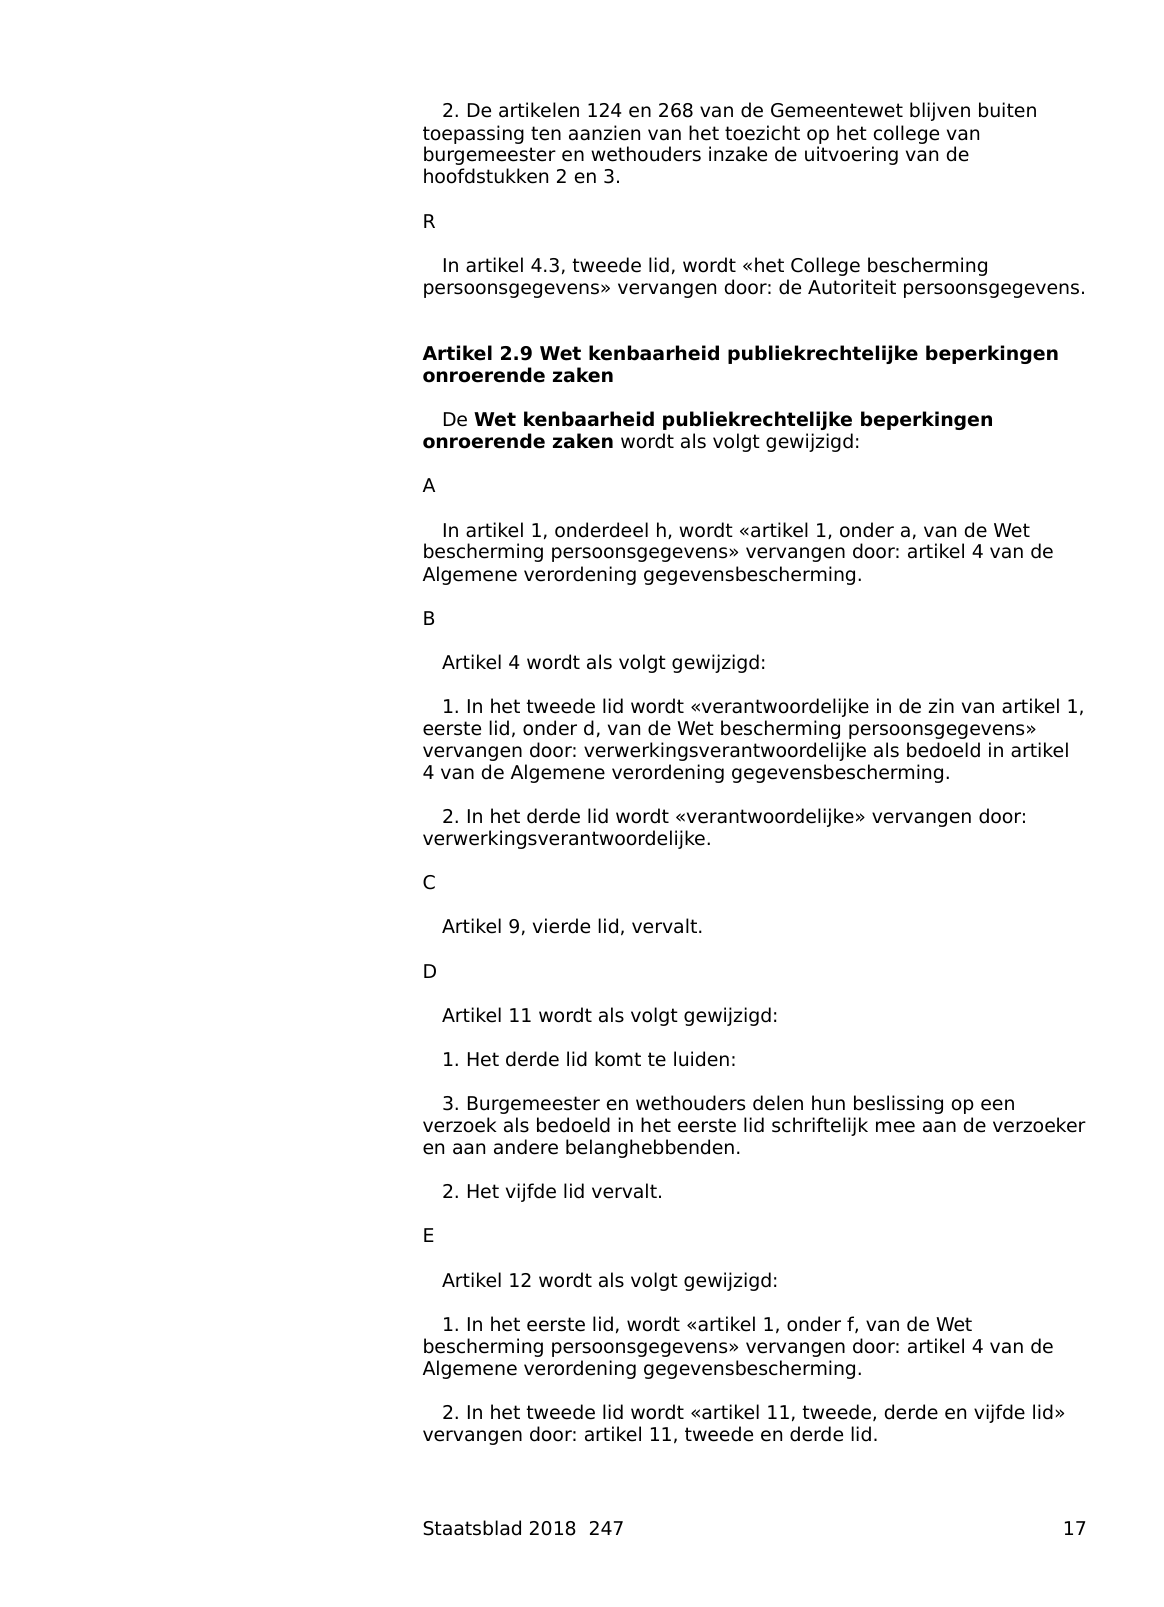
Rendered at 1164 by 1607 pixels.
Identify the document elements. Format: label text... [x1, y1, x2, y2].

text C [422, 872, 1087, 894]
text 2. In het derde lid wordt «verantwoordelijke» vervangen door: verwerkingsverantwoordelijke. [422, 806, 1087, 850]
text 2. Het vijfde lid vervalt. [422, 1181, 1087, 1203]
text Artikel 4 wordt als volgt gewijzigd: [422, 652, 1087, 674]
text 1. Het derde lid komt te luiden: [422, 1049, 1087, 1071]
text Artikel 12 wordt als volgt gewijzigd: [422, 1269, 1087, 1291]
text 2. De artikelen 124 en 268 van de Gemeentewet blijven buiten toepassing ten aanzien van het toezicht op het college van burgemeester en wethouders inzake de uitvoering van de hoofdstukken 2 en 3. [422, 100, 1087, 188]
text In artikel 4.3, tweede lid, wordt «het College bescherming persoonsgegevens» vervangen door: de Autoriteit persoonsgegevens. [422, 255, 1087, 299]
text B [422, 608, 1087, 629]
text De Wet kenbaarheid publiekrechtelijke beperkingen onroerende zaken wordt als volgt gewijzigd: [422, 409, 1087, 453]
text R [422, 211, 1087, 232]
text Artikel 9, vierde lid, vervalt. [422, 916, 1087, 938]
text D [422, 961, 1087, 982]
text 2. In het tweede lid wordt «artikel 11, tweede, derde en vijfde lid» vervangen door: artikel 11, tweede en derde lid. [422, 1402, 1087, 1446]
text In artikel 1, onderdeel h, wordt «artikel 1, onder a, van de Wet bescherming persoonsgegevens» vervangen door: artikel 4 van de Algemene verordening gegevensbescherming. [422, 519, 1087, 585]
text 1. In het tweede lid wordt «verantwoordelijke in de zin van artikel 1, eerste lid, onder d, van de Wet bescherming persoonsgegevens» vervangen door: verwerkingsverantwoordelijke als bedoeld in artikel 4 van de Algemene verordening gegevensbescherming. [422, 696, 1087, 784]
text E [422, 1225, 1087, 1247]
text Artikel 11 wordt als volgt gewijzigd: [422, 1005, 1087, 1027]
text 1. In het eerste lid, wordt «artikel 1, onder f, van de Wet bescherming persoonsgegevens» vervangen door: artikel 4 van de Algemene verordening gegevensbescherming. [422, 1314, 1087, 1379]
subtitle Artikel 2.9 Wet kenbaarheid publiekrechtelijke beperkingen onroerende zaken [422, 343, 1087, 387]
text 3. Burgemeester en wethouders delen hun beslissing op een verzoek als bedoeld in het eerste lid schriftelijk mee aan de verzoeker en aan andere belanghebbenden. [422, 1093, 1087, 1159]
text A [422, 475, 1087, 497]
